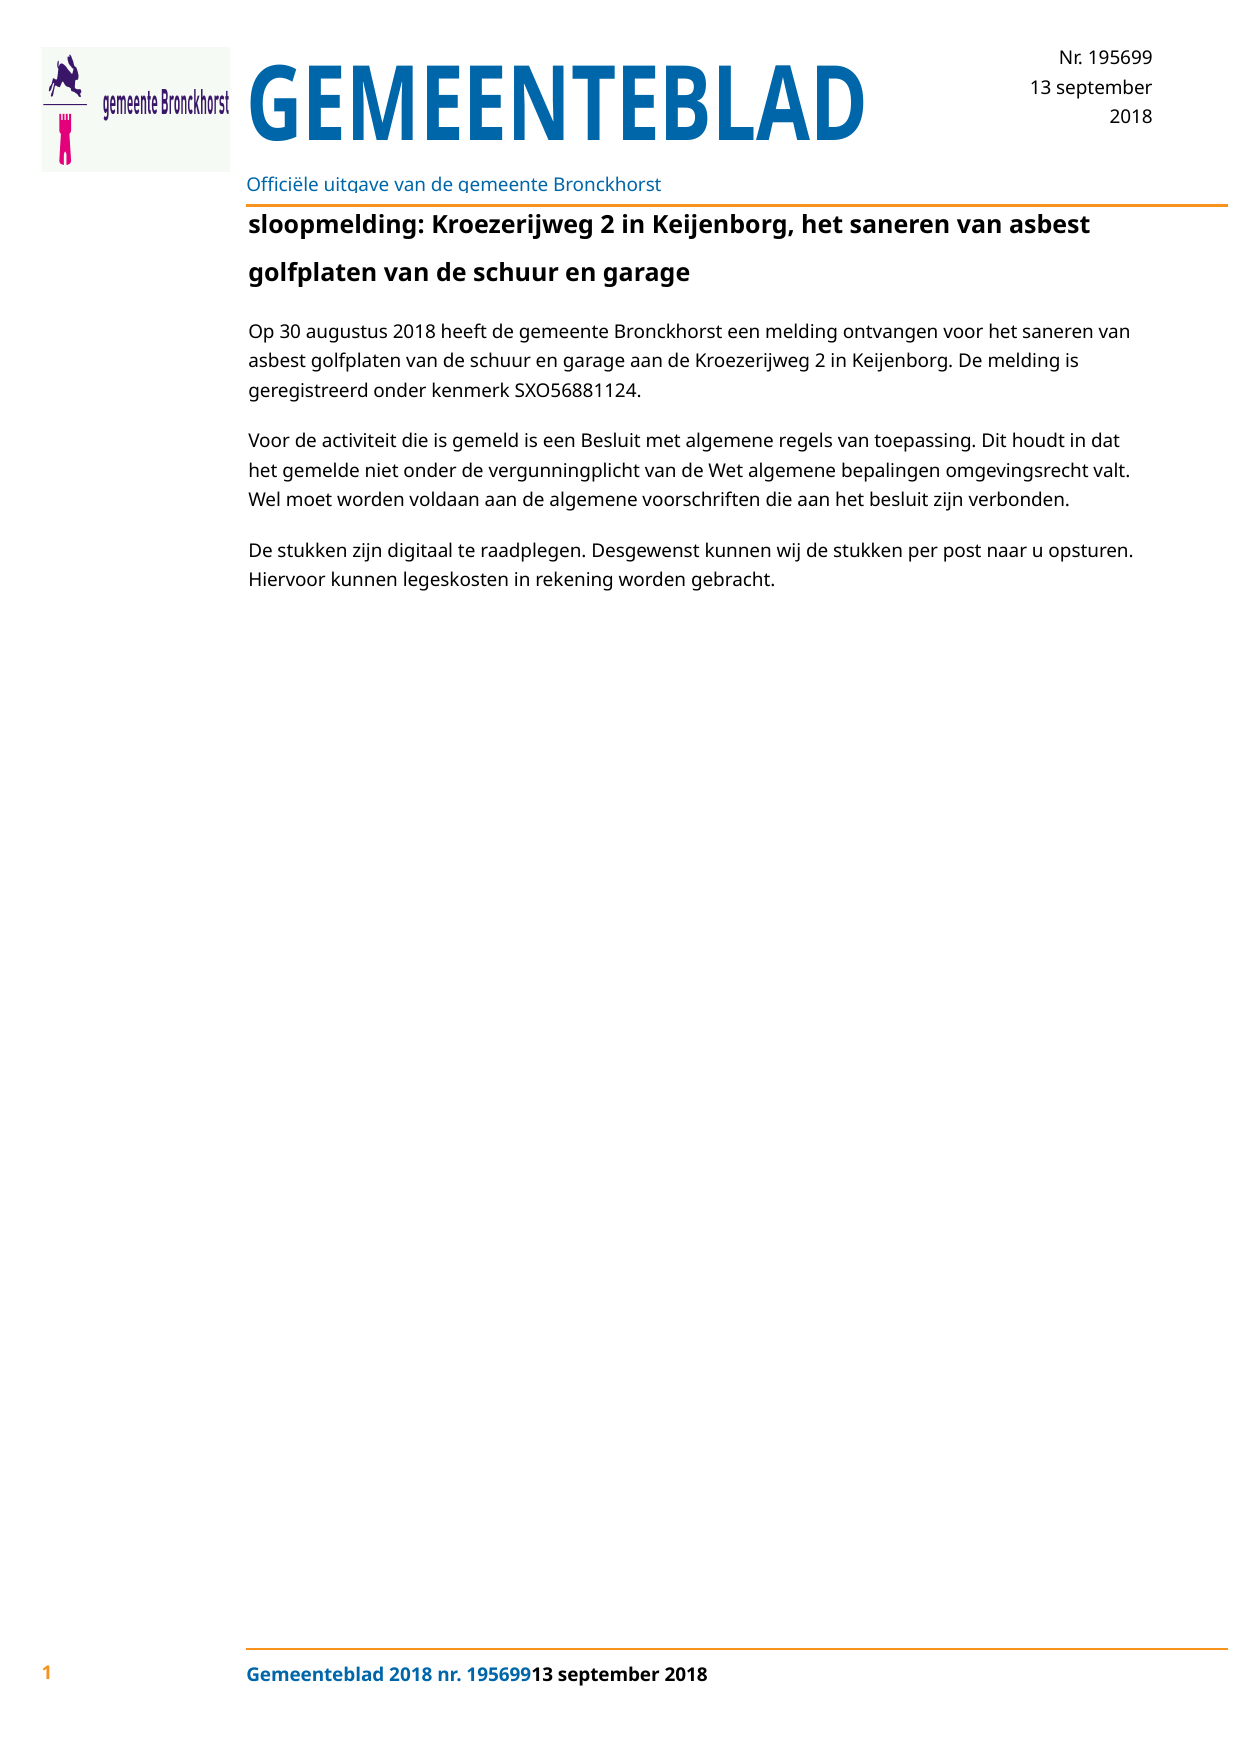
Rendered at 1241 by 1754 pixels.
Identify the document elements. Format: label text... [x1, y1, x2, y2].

text De stukken zijn digitaal te raadplegen. Desgewenst kunnen wij de stukken per post naar u opsturen. Hiervoor kunnen legeskosten in rekening worden gebracht. [248, 537, 1152, 592]
text Op 30 augustus 2018 heeft de gemeente Bronckhorst een melding ontvangen voor het saneren van asbest golfplaten van de schuur en garage aan de Kroezerijweg 2 in Keijenborg. De melding is geregistreerd onder kenmerk SXO56881124. [248, 318, 1152, 403]
text Voor de activiteit die is gemeld is een Besluit met algemene regels van toepassing. Dit houdt in dat het gemelde niet onder de vergunningplicht van de Wet algemene bepalingen omgevingsrecht valt. Wel moet worden voldaan aan de algemene voorschriften die aan het besluit zijn verbonden. [248, 427, 1152, 512]
text sloopmelding: Kroezerijweg 2 in Keijenborg, het saneren van asbest golfplaten van de schuur en garage [248, 207, 1152, 288]
picture [41, 47, 231, 172]
